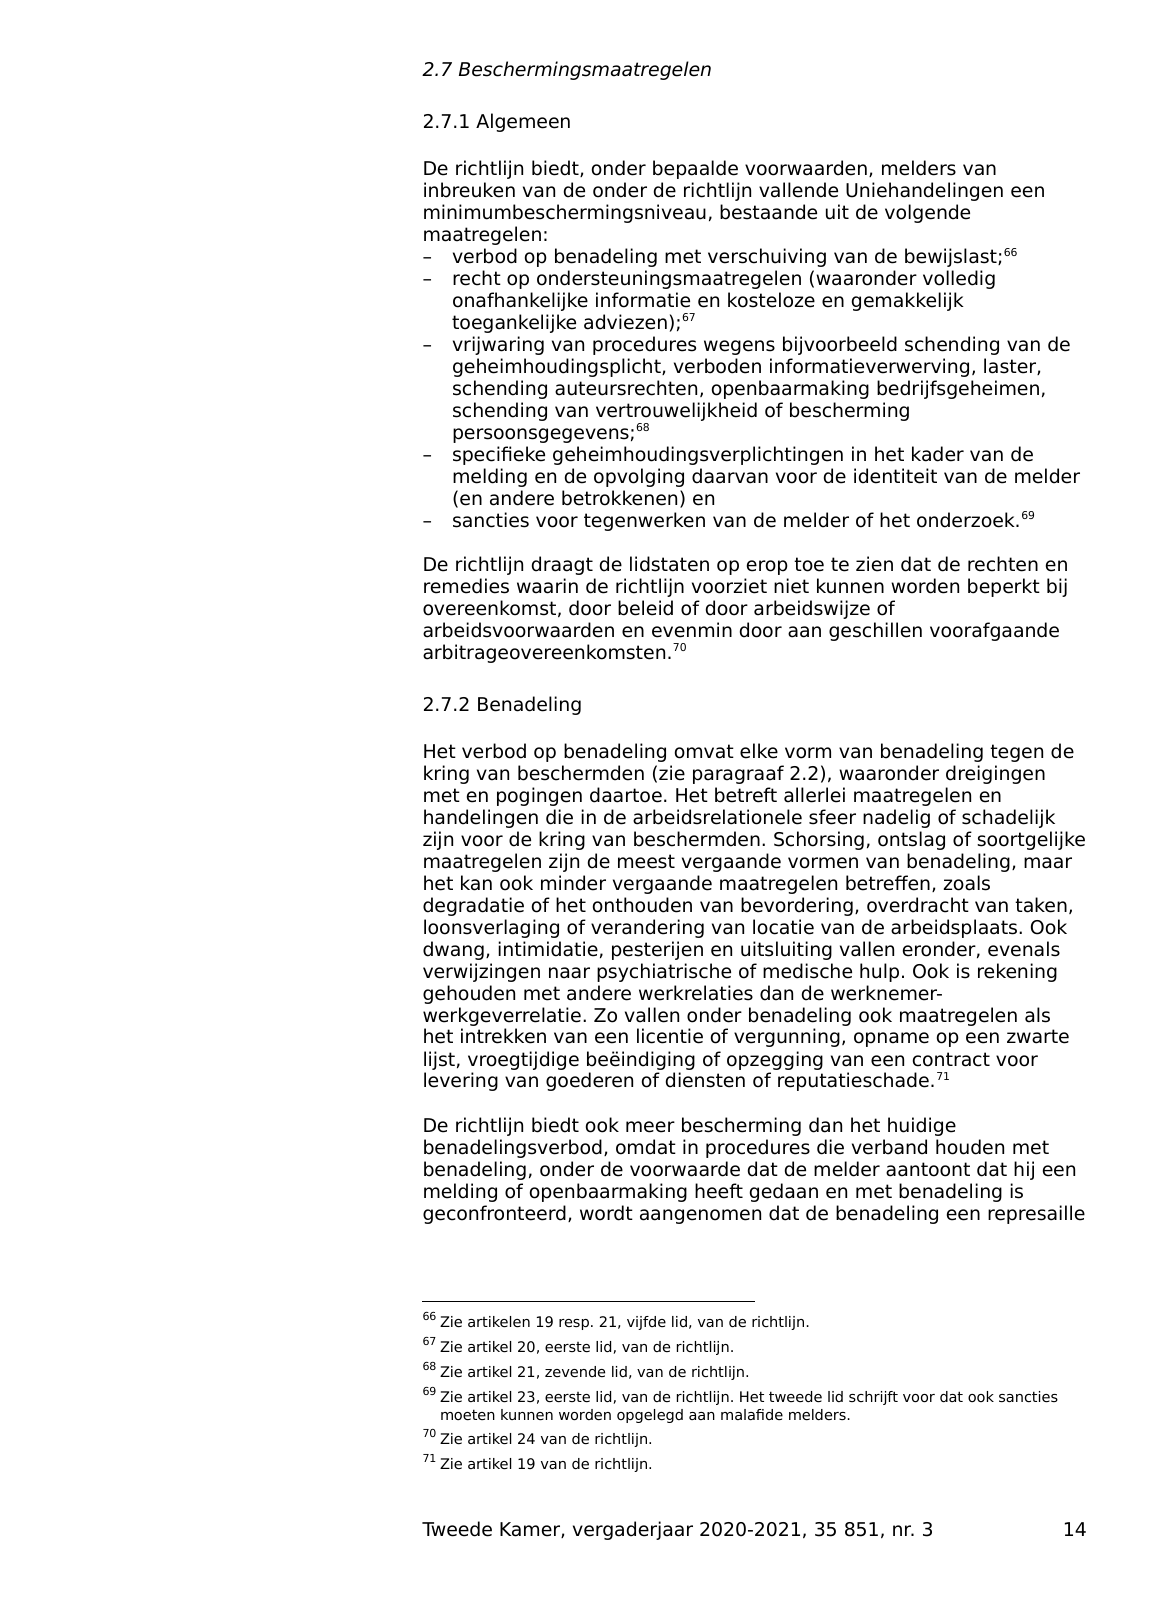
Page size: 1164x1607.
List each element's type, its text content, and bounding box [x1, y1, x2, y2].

subtitle 2.7 Beschermingsmaatregelen [422, 59, 1087, 81]
text De richtlijn biedt ook meer bescherming dan het huidige benadelingsverbod, omdat in procedures die verband houden met benadeling, onder de voorwaarde dat de melder aantoont dat hij een melding of openbaarmaking heeft gedaan en met benadeling is geconfronteerd, wordt aangenomen dat de benadeling een represaille [422, 1114, 1087, 1224]
text – verbod op benadeling met verschuiving van de bewijslast; [422, 246, 1087, 268]
text Zie artikel 19 van de richtlijn. [422, 1452, 1087, 1474]
subtitle 2.7.1 Algemeen [422, 111, 1087, 133]
text Zie artikel 24 van de richtlijn. [422, 1427, 1087, 1449]
text Zie artikel 23, eerste lid, van de richtlijn. Het tweede lid schrijft voor dat ook sancties moeten kunnen worden opgelegd aan malafide melders. [422, 1385, 1087, 1424]
text – sancties voor tegenwerken van de melder of het onderzoek. [422, 510, 1087, 532]
text De richtlijn biedt, onder bepaalde voorwaarden, melders van inbreuken van de onder de richtlijn vallende Uniehandelingen een minimumbeschermingsniveau, bestaande uit de volgende maatregelen: [422, 158, 1087, 246]
text De richtlijn draagt de lidstaten op erop toe te zien dat de rechten en remedies waarin de richtlijn voorziet niet kunnen worden beperkt bij overeenkomst, door beleid of door arbeidswijze of arbeidsvoorwaarden en evenmin door aan geschillen voorafgaande arbitrageovereenkomsten. [422, 554, 1087, 664]
text Zie artikelen 19 resp. 21, vijfde lid, van de richtlijn. [422, 1310, 1087, 1332]
text Zie artikel 21, zevende lid, van de richtlijn. [422, 1360, 1087, 1382]
subtitle 2.7.2 Benadeling [422, 694, 1087, 716]
text Zie artikel 20, eerste lid, van de richtlijn. [422, 1335, 1087, 1357]
text – vrijwaring van procedures wegens bijvoorbeeld schending van de geheimhoudingsplicht, verboden informatieverwerving, laster, schending auteursrechten, openbaarmaking bedrijfsgeheimen, schending van vertrouwelijkheid of bescherming persoonsgegevens; [422, 334, 1087, 444]
text Het verbod op benadeling omvat elke vorm van benadeling tegen de kring van beschermden (zie paragraaf 2.2), waaronder dreigingen met en pogingen daartoe. Het betreft allerlei maatregelen en handelingen die in de arbeidsrelationele sfeer nadelig of schadelijk zijn voor de kring van beschermden. Schorsing, ontslag of soortgelijke maatregelen zijn de meest vergaande vormen van benadeling, maar het kan ook minder vergaande maatregelen betreffen, zoals degradatie of het onthouden van bevordering, overdracht van taken, loonsverlaging of verandering van locatie van de arbeidsplaats. Ook dwang, intimidatie, pesterijen en uitsluiting vallen eronder, evenals verwijzingen naar psychiatrische of medische hulp. Ook is rekening gehouden met andere werkrelaties dan de werknemer-werkgeverrelatie. Zo vallen onder benadeling ook maatregelen als het intrekken van een licentie of vergunning, opname op een zwarte lijst, vroegtijdige beëindiging of opzegging van een contract voor levering van goederen of diensten of reputatieschade. [422, 741, 1087, 1092]
text – specifieke geheimhoudingsverplichtingen in het kader van de melding en de opvolging daarvan voor de identiteit van de melder (en andere betrokkenen) en [422, 444, 1087, 510]
text – recht op ondersteuningsmaatregelen (waaronder volledig onafhankelijke informatie en kosteloze en gemakkelijk toegankelijke adviezen); [422, 268, 1087, 334]
